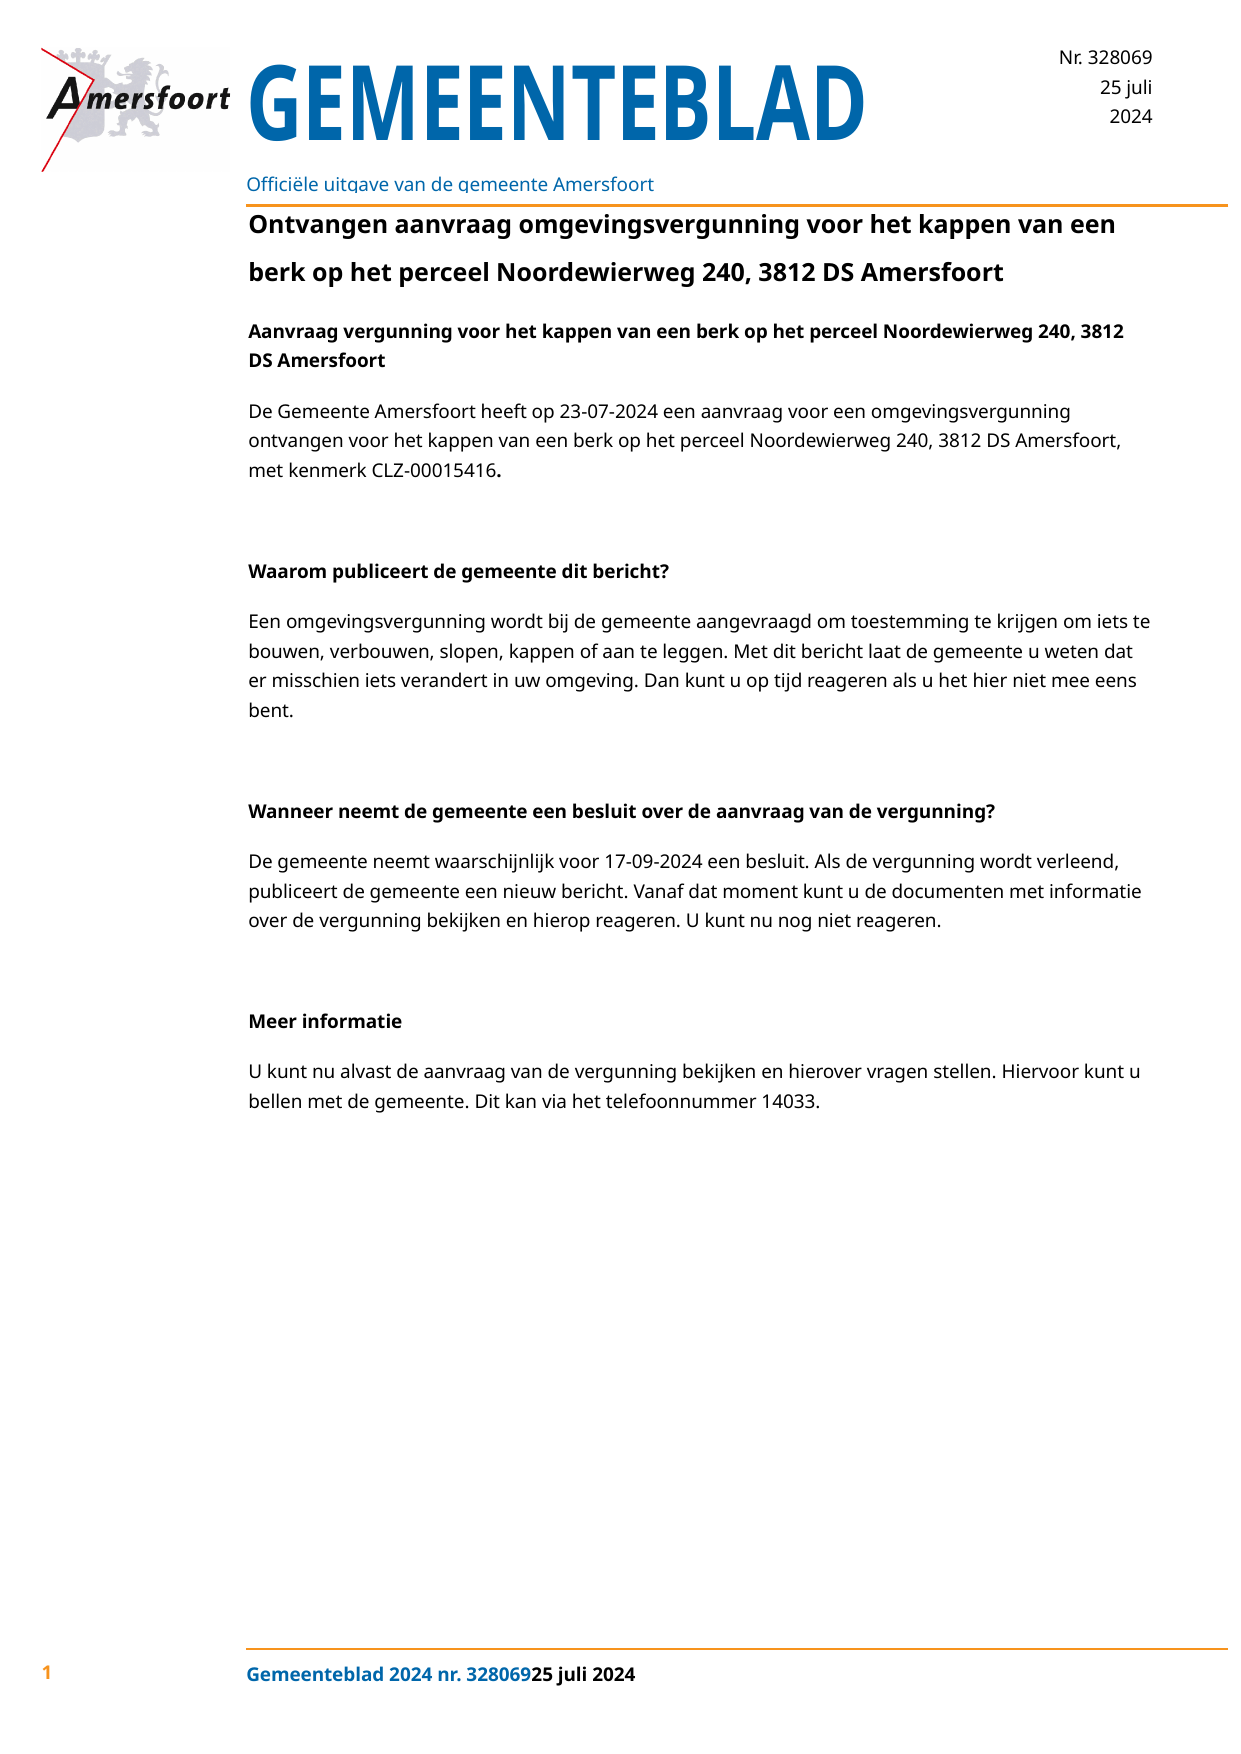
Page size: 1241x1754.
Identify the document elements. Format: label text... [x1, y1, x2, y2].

text Meer informatie [248, 1008, 1152, 1034]
text Wanneer neemt de gemeente een besluit over de aanvraag van de vergunning? [248, 798, 1152, 824]
text Aanvraag vergunning voor het kappen van een berk op het perceel Noordewierweg 240, 3812 DS Amersfoort [248, 318, 1152, 373]
text De Gemeente Amersfoort heeft op 23-07-2024 een aanvraag voor een omgevingsvergunning ontvangen voor het kappen van een berk op het perceel Noordewierweg 240, 3812 DS Amersfoort, met kenmerk CLZ-00015416. [248, 398, 1152, 483]
text De gemeente neemt waarschijnlijk voor 17-09-2024 een besluit. Als de vergunning wordt verleend, publiceert de gemeente een nieuw bericht. Vanaf dat moment kunt u de documenten met informatie over de vergunning bekijken en hierop reageren. U kunt nu nog niet reageren. [248, 848, 1152, 933]
text Een omgevingsvergunning wordt bij de gemeente aangevraagd om toestemming te krijgen om iets te bouwen, verbouwen, slopen, kappen of aan te leggen. Met dit bericht laat de gemeente u weten dat er misschien iets verandert in uw omgeving. Dan kunt u op tijd reageren als u het hier niet mee eens bent. [248, 608, 1152, 723]
text Ontvangen aanvraag omgevingsvergunning voor het kappen van een berk op het perceel Noordewierweg 240, 3812 DS Amersfoort [248, 207, 1152, 288]
picture [41, 47, 231, 172]
text U kunt nu alvast de aanvraag van de vergunning bekijken en hierover vragen stellen. Hiervoor kunt u bellen met de gemeente. Dit kan via het telefoonnummer 14033. [248, 1059, 1152, 1114]
text Waarom publiceert de gemeente dit bericht? [248, 558, 1152, 584]
